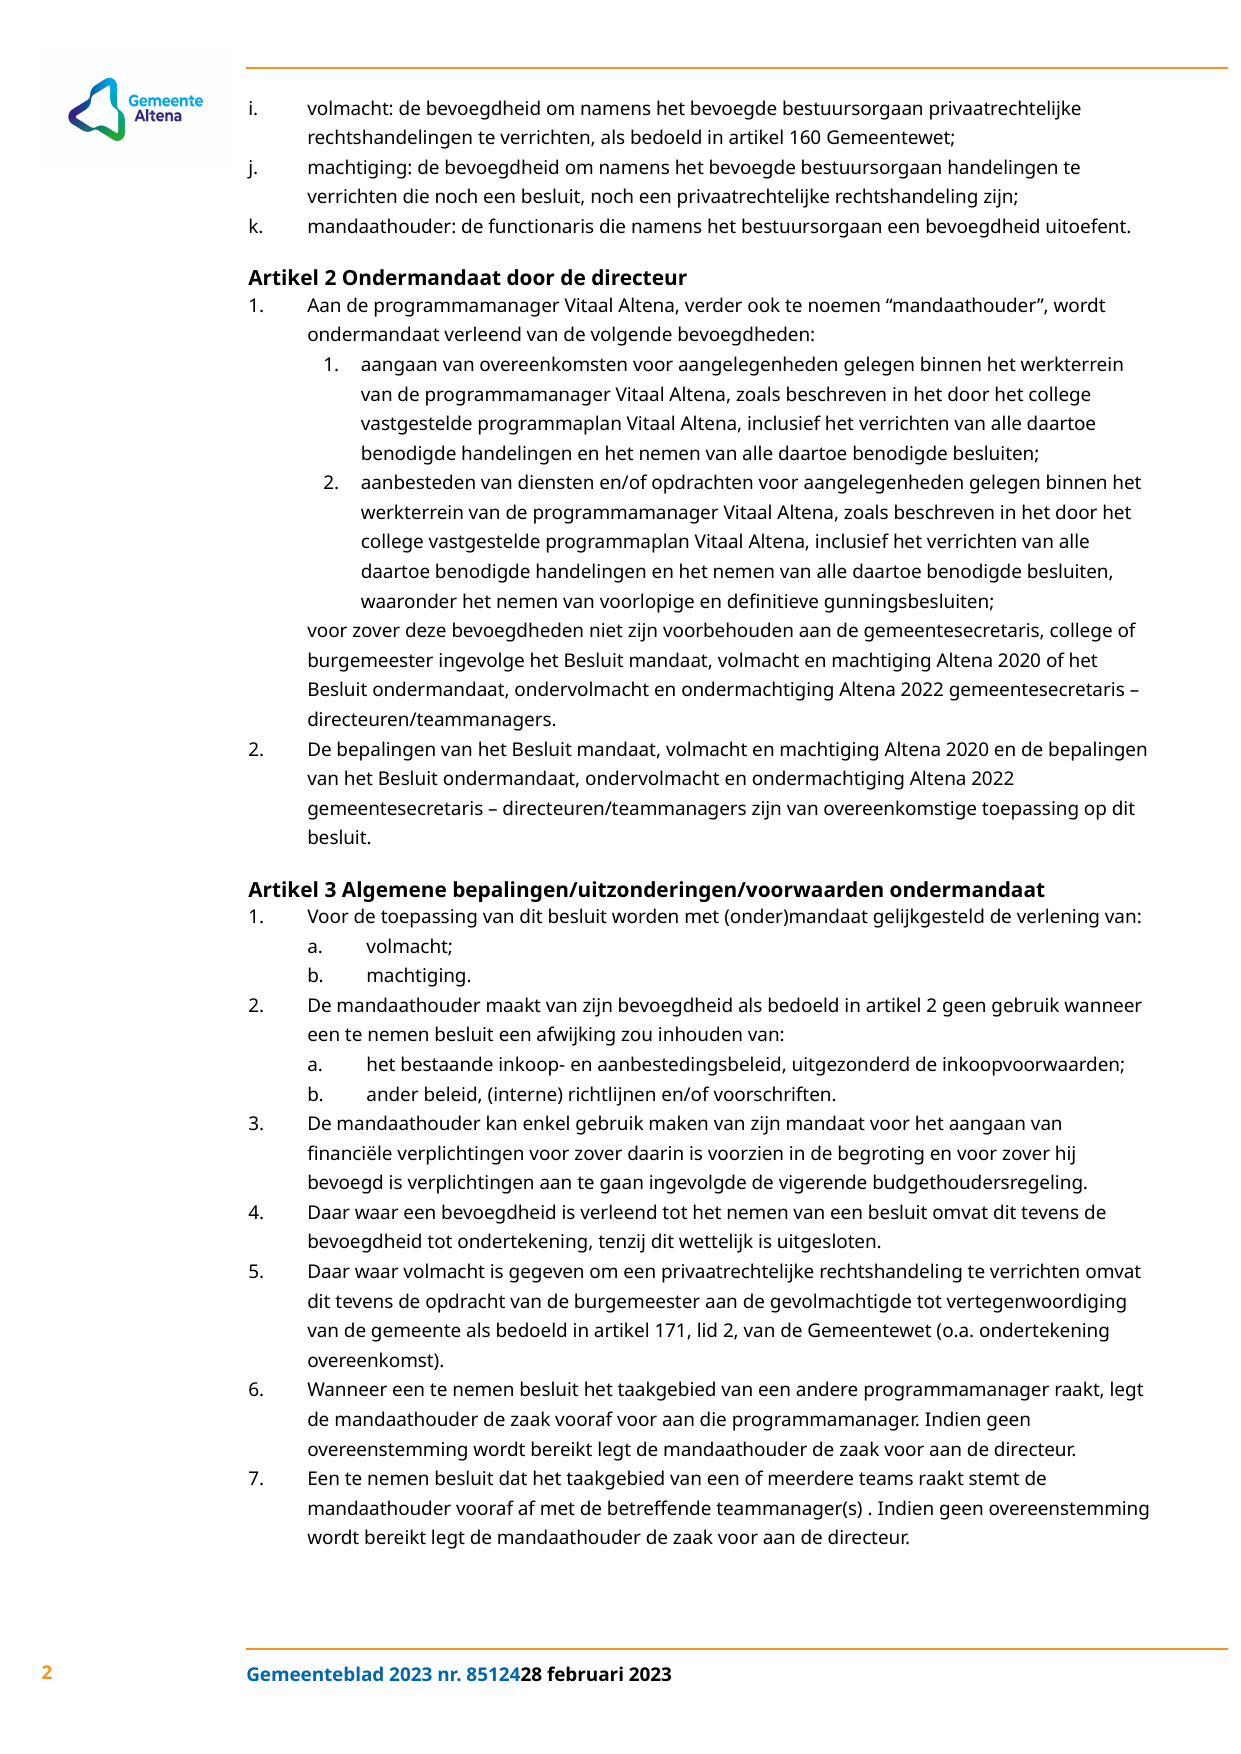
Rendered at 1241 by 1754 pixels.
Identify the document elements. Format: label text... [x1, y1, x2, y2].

list Wanneer een te nemen besluit het taakgebied van een andere programmamanager raakt, legt de mandaathouder de zaak vooraf voor aan die programmamanager. Indien geen overeenstemming wordt bereikt legt de mandaathouder de zaak voor aan de directeur. [248, 1377, 1152, 1462]
list volmacht: de bevoegdheid om namens het bevoegde bestuursorgaan privaatrechtelijke rechtshandelingen te verrichten, als bedoeld in artikel 160 Gemeentewet; [248, 95, 1152, 150]
list machtiging. [307, 962, 1152, 988]
list ander beleid, (interne) richtlijnen en/of voorschriften. [307, 1081, 1152, 1107]
list De mandaathouder kan enkel gebruik maken van zijn mandaat voor het aangaan van financiële verplichtingen voor zover daarin is voorzien in de begroting en voor zover hij bevoegd is verplichtingen aan te gaan ingevolgde de vigerende budgethoudersregeling. [248, 1110, 1152, 1195]
list machtiging: de bevoegdheid om namens het bevoegde bestuursorgaan handelingen te verrichten die noch een besluit, noch een privaatrechtelijke rechtshandeling zijn; [248, 154, 1152, 209]
list volmacht; [307, 933, 1152, 959]
list Aan de programmamanager Vitaal Altena, verder ook te noemen “mandaathouder”, wordt ondermandaat verleend van de volgende bevoegdheden: [248, 292, 1152, 347]
list mandaathouder: de functionaris die namens het bestuursorgaan een bevoegdheid uitoefent. [248, 213, 1152, 239]
list voor zover deze bevoegdheden niet zijn voorbehouden aan de gemeentesecretaris, college of burgemeester ingevolge het Besluit mandaat, volmacht en machtiging Altena 2020 of het Besluit ondermandaat, ondervolmacht en ondermachtiging Altena 2022 gemeentesecretaris – directeuren/teammanagers. [248, 617, 1152, 732]
picture [41, 47, 231, 172]
list De bepalingen van het Besluit mandaat, volmacht en machtiging Altena 2020 en de bepalingen van het Besluit ondermandaat, ondervolmacht en ondermachtiging Altena 2022 gemeentesecretaris – directeuren/teammanagers zijn van overeenkomstige toepassing op dit besluit. [248, 736, 1152, 850]
text Artikel 2 Ondermandaat door de directeur [248, 263, 1152, 292]
list aanbesteden van diensten en/of opdrachten voor aangelegenheden gelegen binnen het werkterrein van de programmamanager Vitaal Altena, zoals beschreven in het door het college vastgestelde programmaplan Vitaal Altena, inclusief het verrichten van alle daartoe benodigde handelingen en het nemen van alle daartoe benodigde besluiten, waaronder het nemen van voorlopige en definitieve gunningsbesluiten; [323, 469, 1152, 613]
list het bestaande inkoop- en aanbestedingsbeleid, uitgezonderd de inkoopvoorwaarden; [307, 1051, 1152, 1077]
list Voor de toepassing van dit besluit worden met (onder)mandaat gelijkgesteld de verlening van: [248, 903, 1152, 929]
list Daar waar een bevoegdheid is verleend tot het nemen van een besluit omvat dit tevens de bevoegdheid tot ondertekening, tenzij dit wettelijk is uitgesloten. [248, 1199, 1152, 1254]
list De mandaathouder maakt van zijn bevoegdheid als bedoeld in artikel 2 geen gebruik wanneer een te nemen besluit een afwijking zou inhouden van: [248, 992, 1152, 1047]
text Artikel 3 Algemene bepalingen/uitzonderingen/voorwaarden ondermandaat [248, 875, 1152, 903]
list Daar waar volmacht is gegeven om een privaatrechtelijke rechtshandeling te verrichten omvat dit tevens de opdracht van de burgemeester aan de gevolmachtigde tot vertegenwoordiging van de gemeente als bedoeld in artikel 171, lid 2, van de Gemeentewet (o.a. ondertekening overeenkomst). [248, 1258, 1152, 1373]
list Een te nemen besluit dat het taakgebied van een of meerdere teams raakt stemt de mandaathouder vooraf af met de betreffende teammanager(s) . Indien geen overeenstemming wordt bereikt legt de mandaathouder de zaak voor aan de directeur. [248, 1465, 1152, 1550]
list aangaan van overeenkomsten voor aangelegenheden gelegen binnen het werkterrein van de programmamanager Vitaal Altena, zoals beschreven in het door het college vastgestelde programmaplan Vitaal Altena, inclusief het verrichten van alle daartoe benodigde handelingen en het nemen van alle daartoe benodigde besluiten; [323, 351, 1152, 466]
